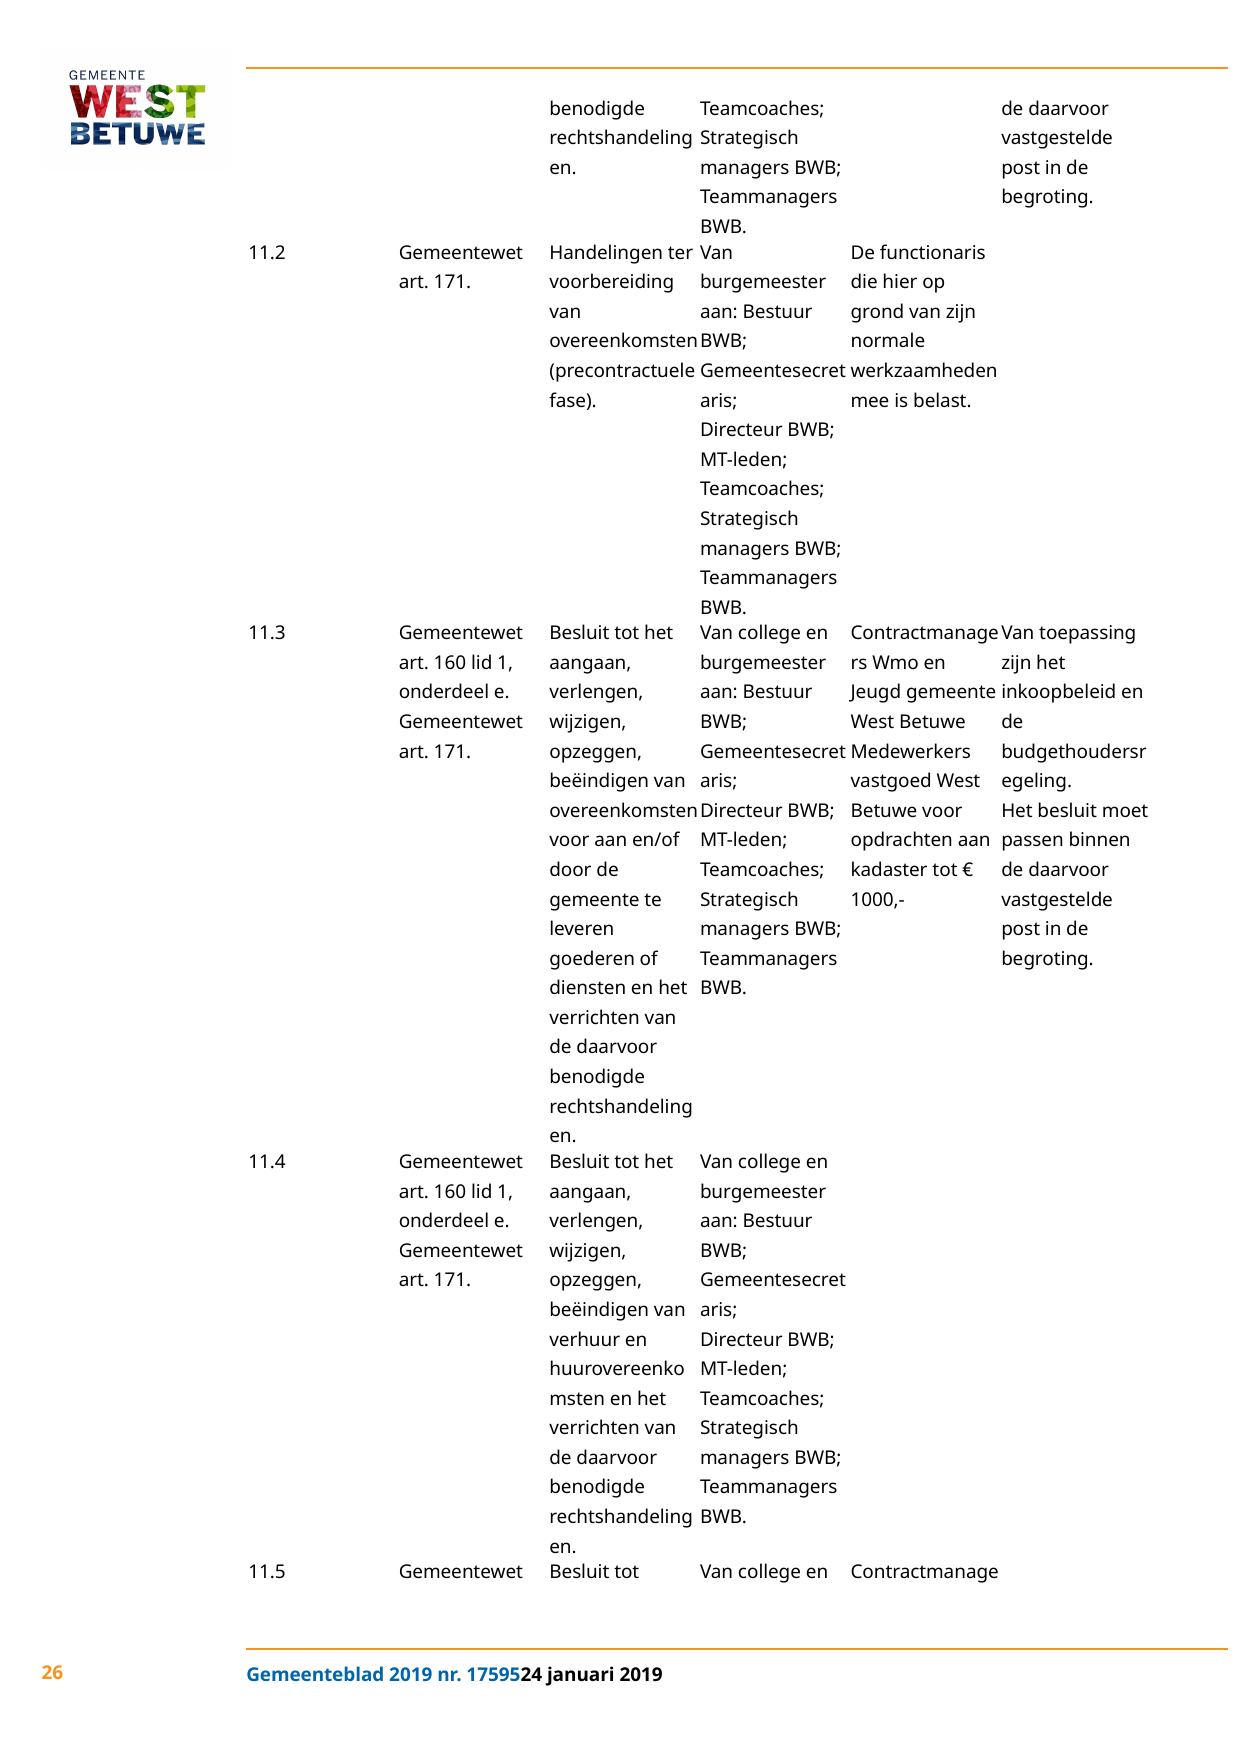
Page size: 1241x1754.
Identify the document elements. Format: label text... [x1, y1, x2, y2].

table_cell Van toepassing zijn het inkoopbeleid en de budgethoudersregeling. Het besluit moet passen binnen de daarvoor vastgestelde post in de begroting. [1001, 620, 1152, 1148]
table_cell Contractmanage [850, 1559, 1001, 1584]
table_cell Gemeentewet art. 160 lid 1, onderdeel e. Gemeentewet art. 171. [399, 1148, 549, 1558]
table_cell Van burgemeester aan: Bestuur BWB; Gemeentesecretaris; Directeur BWB; MT-leden; Teamcoaches; Strategisch managers BWB; Teammanagers BWB. [700, 239, 850, 619]
table_cell Besluit tot het aangaan, verlengen, wijzigen, opzeggen, beëindigen van verhuur en huurovereenkomsten en het verrichten van de daarvoor benodigde rechtshandelingen. [549, 1148, 700, 1558]
table_cell Besluit tot het aangaan, verlengen, wijzigen, opzeggen, beëindigen van overeenkomsten voor aan en/of door de gemeente te leveren goederen of diensten en het verrichten van de daarvoor benodigde rechtshandelingen. [549, 620, 700, 1148]
table_cell de daarvoor vastgestelde post in de begroting. [1001, 95, 1152, 239]
table_cell [850, 1148, 1001, 1558]
table_cell Van college en burgemeester aan: Bestuur BWB; Gemeentesecretaris; Directeur BWB; MT-leden; Teamcoaches; Strategisch managers BWB; Teammanagers BWB. [700, 1148, 850, 1558]
table_cell Handelingen ter voorbereiding van overeenkomsten (precontractuele fase). [549, 239, 700, 619]
table_cell De functionaris die hier op grond van zijn normale werkzaamheden mee is belast. [850, 239, 1001, 619]
table_cell [850, 95, 1001, 239]
table_cell Besluit tot [549, 1559, 700, 1584]
table_cell [399, 95, 549, 239]
table_cell [1001, 239, 1152, 619]
table_cell [1001, 1148, 1152, 1558]
table_cell benodigde rechtshandelingen. [549, 95, 700, 239]
table_cell 11.5 [248, 1559, 398, 1584]
table_cell 11.3 [248, 620, 398, 1148]
table_cell Gemeentewet art. 171. [399, 239, 549, 619]
table_cell Gemeentewet art. 160 lid 1, onderdeel e. Gemeentewet art. 171. [399, 620, 549, 1148]
picture [41, 47, 231, 172]
table_cell 11.4 [248, 1148, 398, 1558]
table_cell Gemeentewet [399, 1559, 549, 1584]
table_cell 11.2 [248, 239, 398, 619]
table_cell Van college en burgemeester aan: Bestuur BWB; Gemeentesecretaris; Directeur BWB; MT-leden; Teamcoaches; Strategisch managers BWB; Teammanagers BWB. [700, 620, 850, 1148]
table_cell Teamcoaches; Strategisch managers BWB; Teammanagers BWB. [700, 95, 850, 239]
table_cell [1001, 1559, 1152, 1584]
table_cell Contractmanagers Wmo en Jeugd gemeente West Betuwe Medewerkers vastgoed West Betuwe voor opdrachten aan kadaster tot € 1000,- [850, 620, 1001, 1148]
table_cell [248, 95, 398, 239]
table_cell Van college en [700, 1559, 850, 1584]
